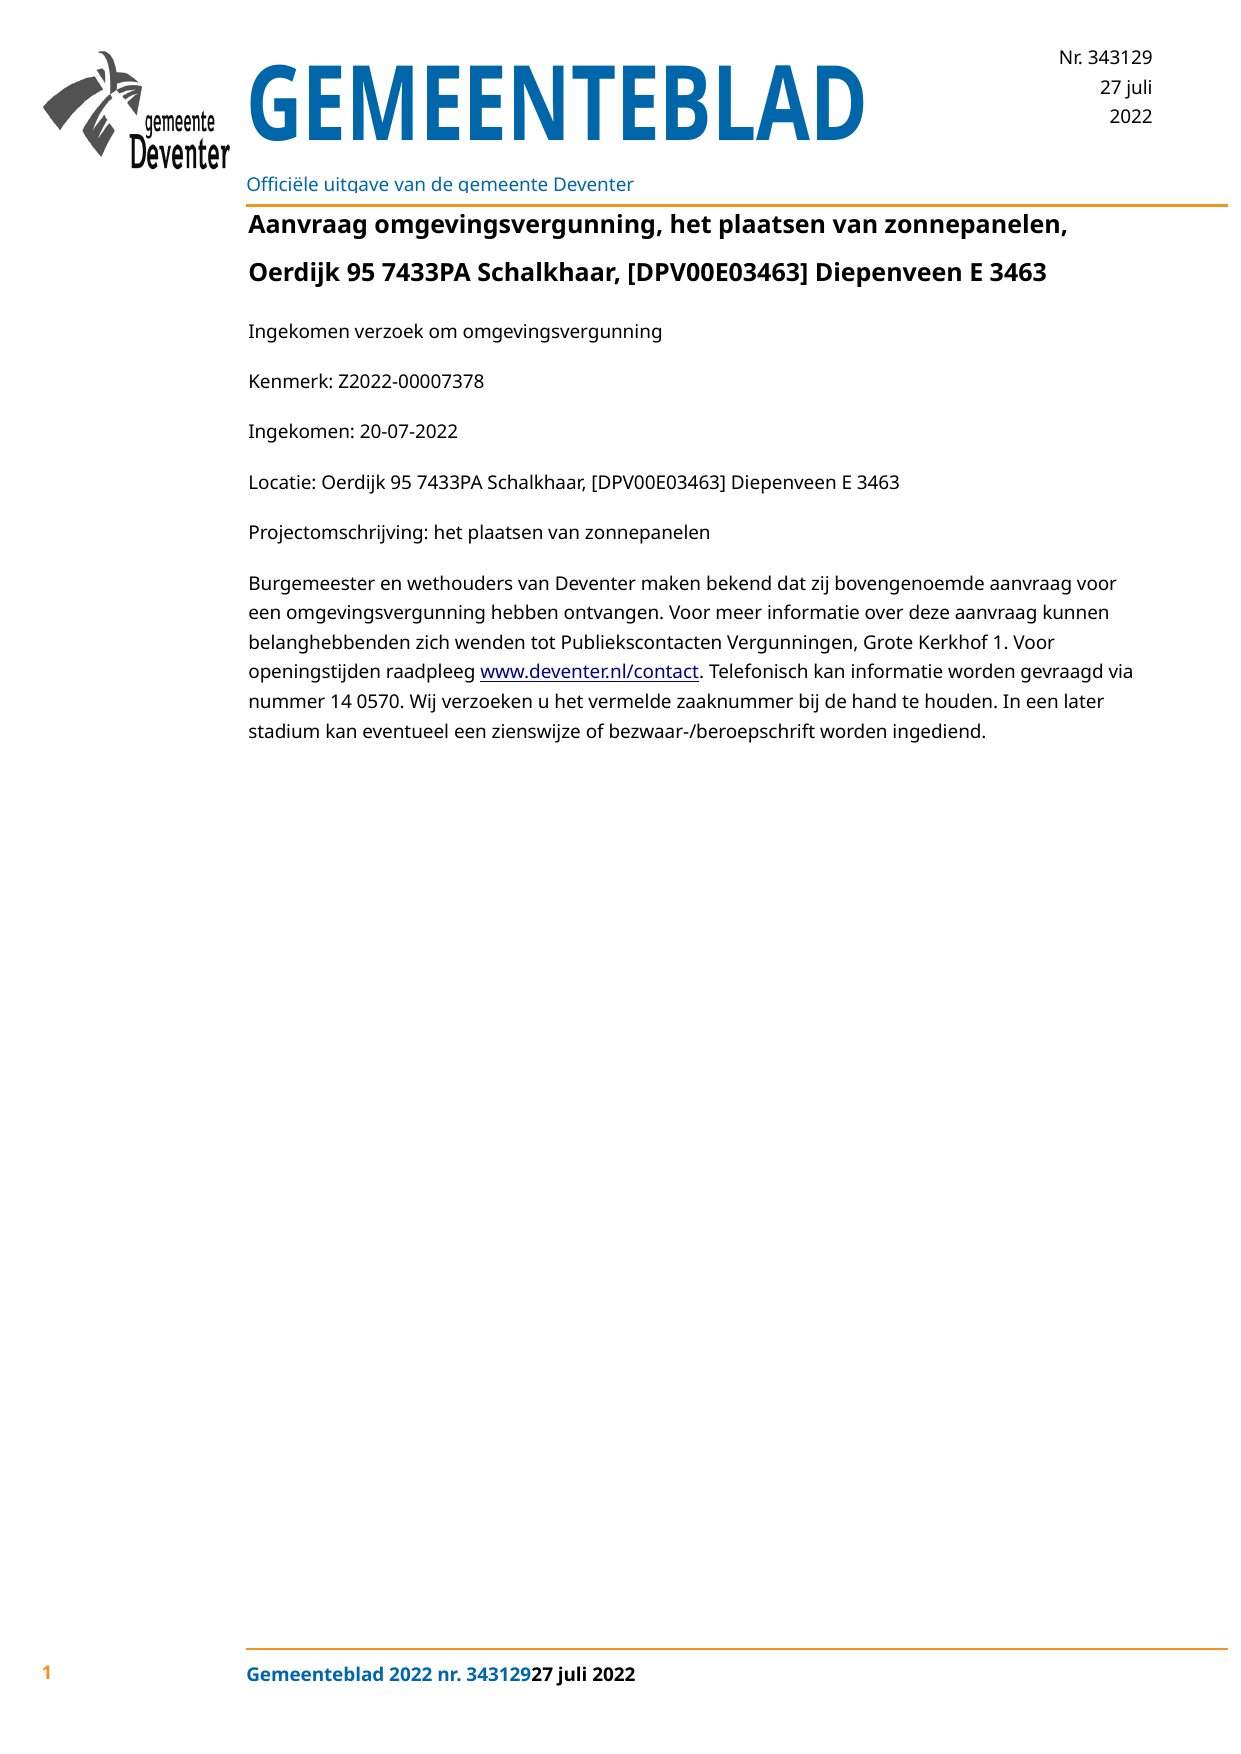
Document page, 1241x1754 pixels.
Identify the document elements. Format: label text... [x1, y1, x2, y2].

text Locatie: Oerdijk 95 7433PA Schalkhaar, [DPV00E03463] Diepenveen E 3463 [248, 469, 1152, 495]
text Ingekomen: 20-07-2022 [248, 419, 1152, 444]
text Projectomschrijving: het plaatsen van zonnepanelen [248, 519, 1152, 545]
text Kenmerk: Z2022-00007378 [248, 368, 1152, 394]
text Aanvraag omgevingsvergunning, het plaatsen van zonnepanelen, Oerdijk 95 7433PA Schalkhaar, [DPV00E03463] Diepenveen E 3463 [248, 207, 1152, 288]
text Ingekomen verzoek om omgevingsvergunning [248, 318, 1152, 344]
text Burgemeester en wethouders van Deventer maken bekend dat zij bovengenoemde aanvraag voor een omgevingsvergunning hebben ontvangen. Voor meer informatie over deze aanvraag kunnen belanghebbenden zich wenden tot Publiekscontacten Vergunningen, Grote Kerkhof 1. Voor openingstijden raadpleeg www.deventer.nl/contact. Telefonisch kan informatie worden gevraagd via nummer 14 0570. Wij verzoeken u het vermelde zaaknummer bij de hand te houden. In een later stadium kan eventueel een zienswijze of bezwaar-/beroepschrift worden ingediend. [248, 570, 1152, 744]
picture [41, 47, 231, 172]
